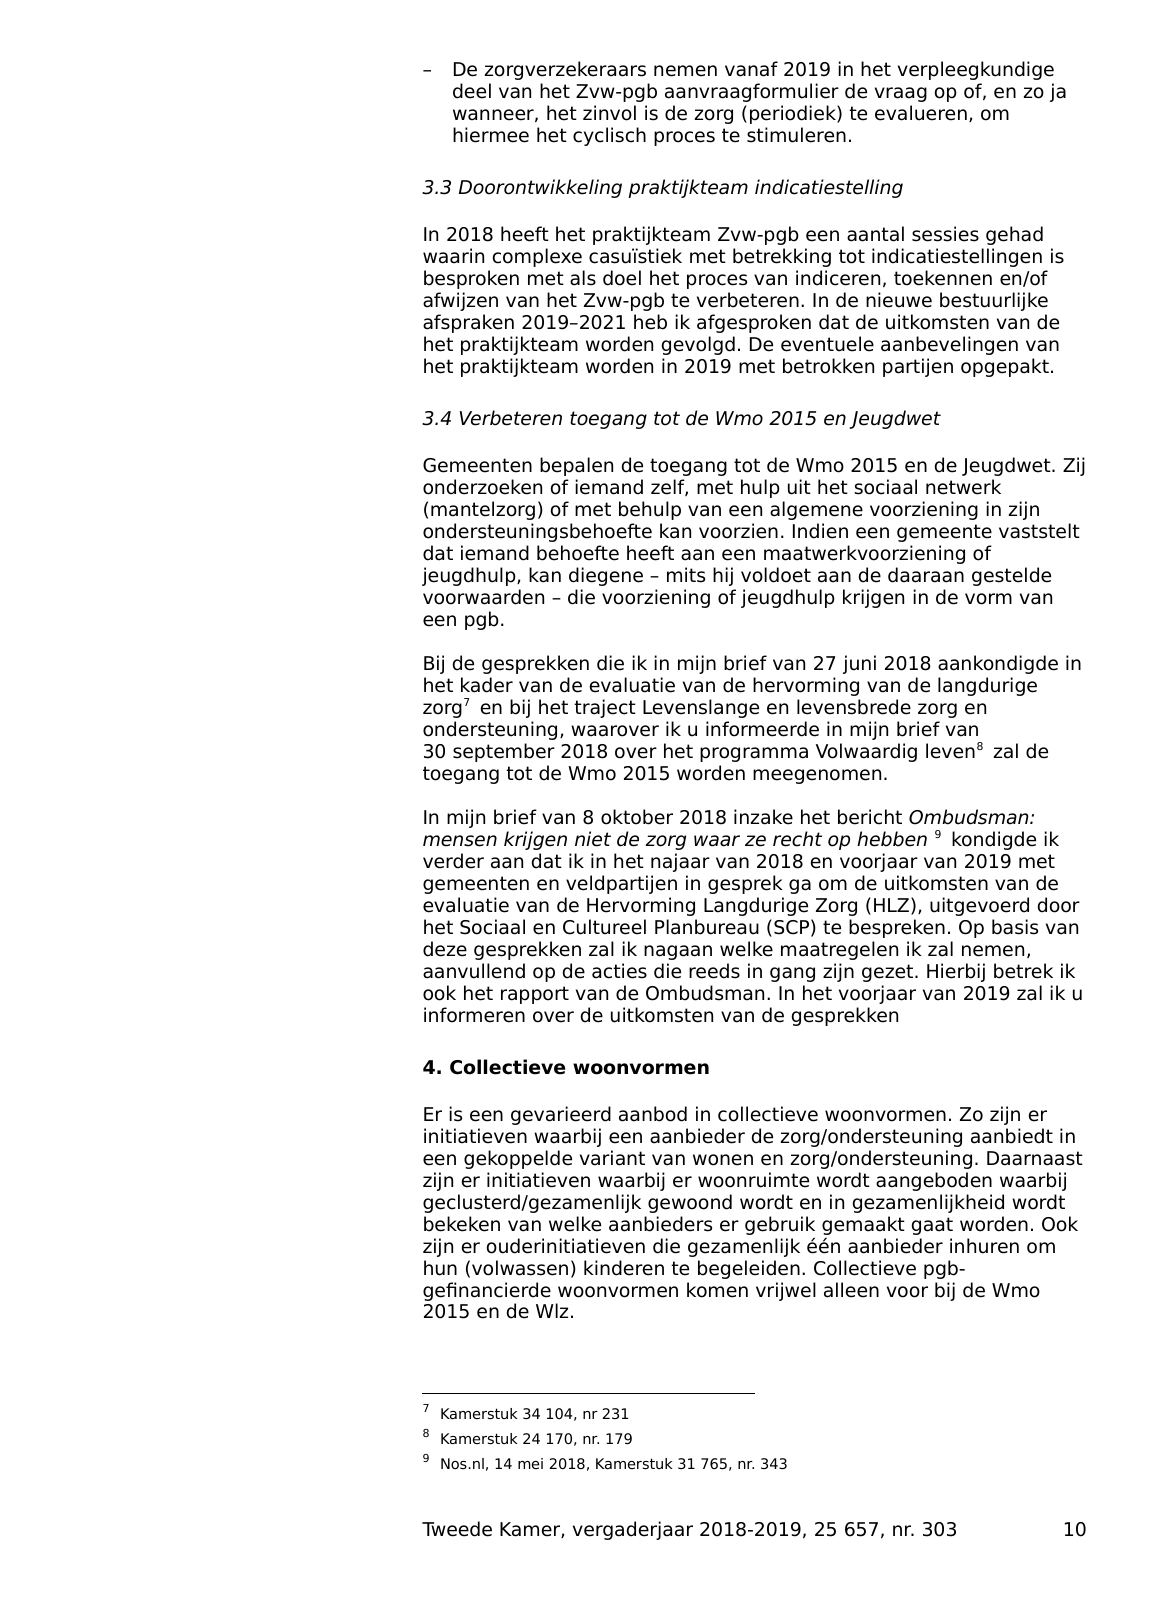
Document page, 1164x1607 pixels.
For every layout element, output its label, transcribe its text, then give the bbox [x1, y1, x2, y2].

text Gemeenten bepalen de toegang tot de Wmo 2015 en de Jeugdwet. Zij onderzoeken of iemand zelf, met hulp uit het sociaal netwerk (mantelzorg) of met behulp van een algemene voorziening in zijn ondersteuningsbehoefte kan voorzien. Indien een gemeente vaststelt dat iemand behoefte heeft aan een maatwerkvoorziening of jeugdhulp, kan diegene – mits hij voldoet aan de daaraan gestelde voorwaarden – die voorziening of jeugdhulp krijgen in de vorm van een pgb. [422, 455, 1087, 631]
subtitle 3.3 Doorontwikkeling praktijkteam indicatiestelling [422, 177, 1087, 199]
subtitle 3.4 Verbeteren toegang tot de Wmo 2015 en Jeugdwet [422, 408, 1087, 430]
text In mijn brief van 8 oktober 2018 inzake het bericht Ombudsman: mensen krijgen niet de zorg waar ze recht op hebben kondigde ik verder aan dat ik in het najaar van 2018 en voorjaar van 2019 met gemeenten en veldpartijen in gesprek ga om de uitkomsten van de evaluatie van de Hervorming Langdurige Zorg (HLZ), uitgevoerd door het Sociaal en Cultureel Planbureau (SCP) te bespreken. Op basis van deze gesprekken zal ik nagaan welke maatregelen ik zal nemen, aanvullend op de acties die reeds in gang zijn gezet. Hierbij betrek ik ook het rapport van de Ombudsman. In het voorjaar van 2019 zal ik u informeren over de uitkomsten van de gesprekken [422, 807, 1087, 1027]
text Bij de gesprekken die ik in mijn brief van 27 juni 2018 aankondigde in het kader van de evaluatie van de hervorming van de langdurige zorg en bij het traject Levenslange en levensbrede zorg en ondersteuning, waarover ik u informeerde in mijn brief van 30 september 2018 over het programma Volwaardig leven zal de toegang tot de Wmo 2015 worden meegenomen. [422, 653, 1087, 785]
text Kamerstuk 24 170, nr. 179 [422, 1427, 1087, 1449]
text In 2018 heeft het praktijkteam Zvw-pgb een aantal sessies gehad waarin complexe casuïstiek met betrekking tot indicatiestellingen is besproken met als doel het proces van indiceren, toekennen en/of afwijzen van het Zvw-pgb te verbeteren. In de nieuwe bestuurlijke afspraken 2019–2021 heb ik afgesproken dat de uitkomsten van de het praktijkteam worden gevolgd. De eventuele aanbevelingen van het praktijkteam worden in 2019 met betrokken partijen opgepakt. [422, 224, 1087, 378]
subtitle 4. Collectieve woonvormen [422, 1057, 1087, 1079]
text – De zorgverzekeraars nemen vanaf 2019 in het verpleegkundige deel van het Zvw-pgb aanvraagformulier de vraag op of, en zo ja wanneer, het zinvol is de zorg (periodiek) te evalueren, om hiermee het cyclisch proces te stimuleren. [422, 59, 1087, 147]
text Kamerstuk 34 104, nr 231 [422, 1402, 1087, 1424]
text Nos.nl, 14 mei 2018, Kamerstuk 31 765, nr. 343 [422, 1452, 1087, 1474]
text Er is een gevarieerd aanbod in collectieve woonvormen. Zo zijn er initiatieven waarbij een aanbieder de zorg/ondersteuning aanbiedt in een gekoppelde variant van wonen en zorg/ondersteuning. Daarnaast zijn er initiatieven waarbij er woonruimte wordt aangeboden waarbij geclusterd/gezamenlijk gewoond wordt en in gezamenlijkheid wordt bekeken van welke aanbieders er gebruik gemaakt gaat worden. Ook zijn er ouderinitiatieven die gezamenlijk één aanbieder inhuren om hun (volwassen) kinderen te begeleiden. Collectieve pgb-gefinancierde woonvormen komen vrijwel alleen voor bij de Wmo 2015 en de Wlz. [422, 1104, 1087, 1323]
